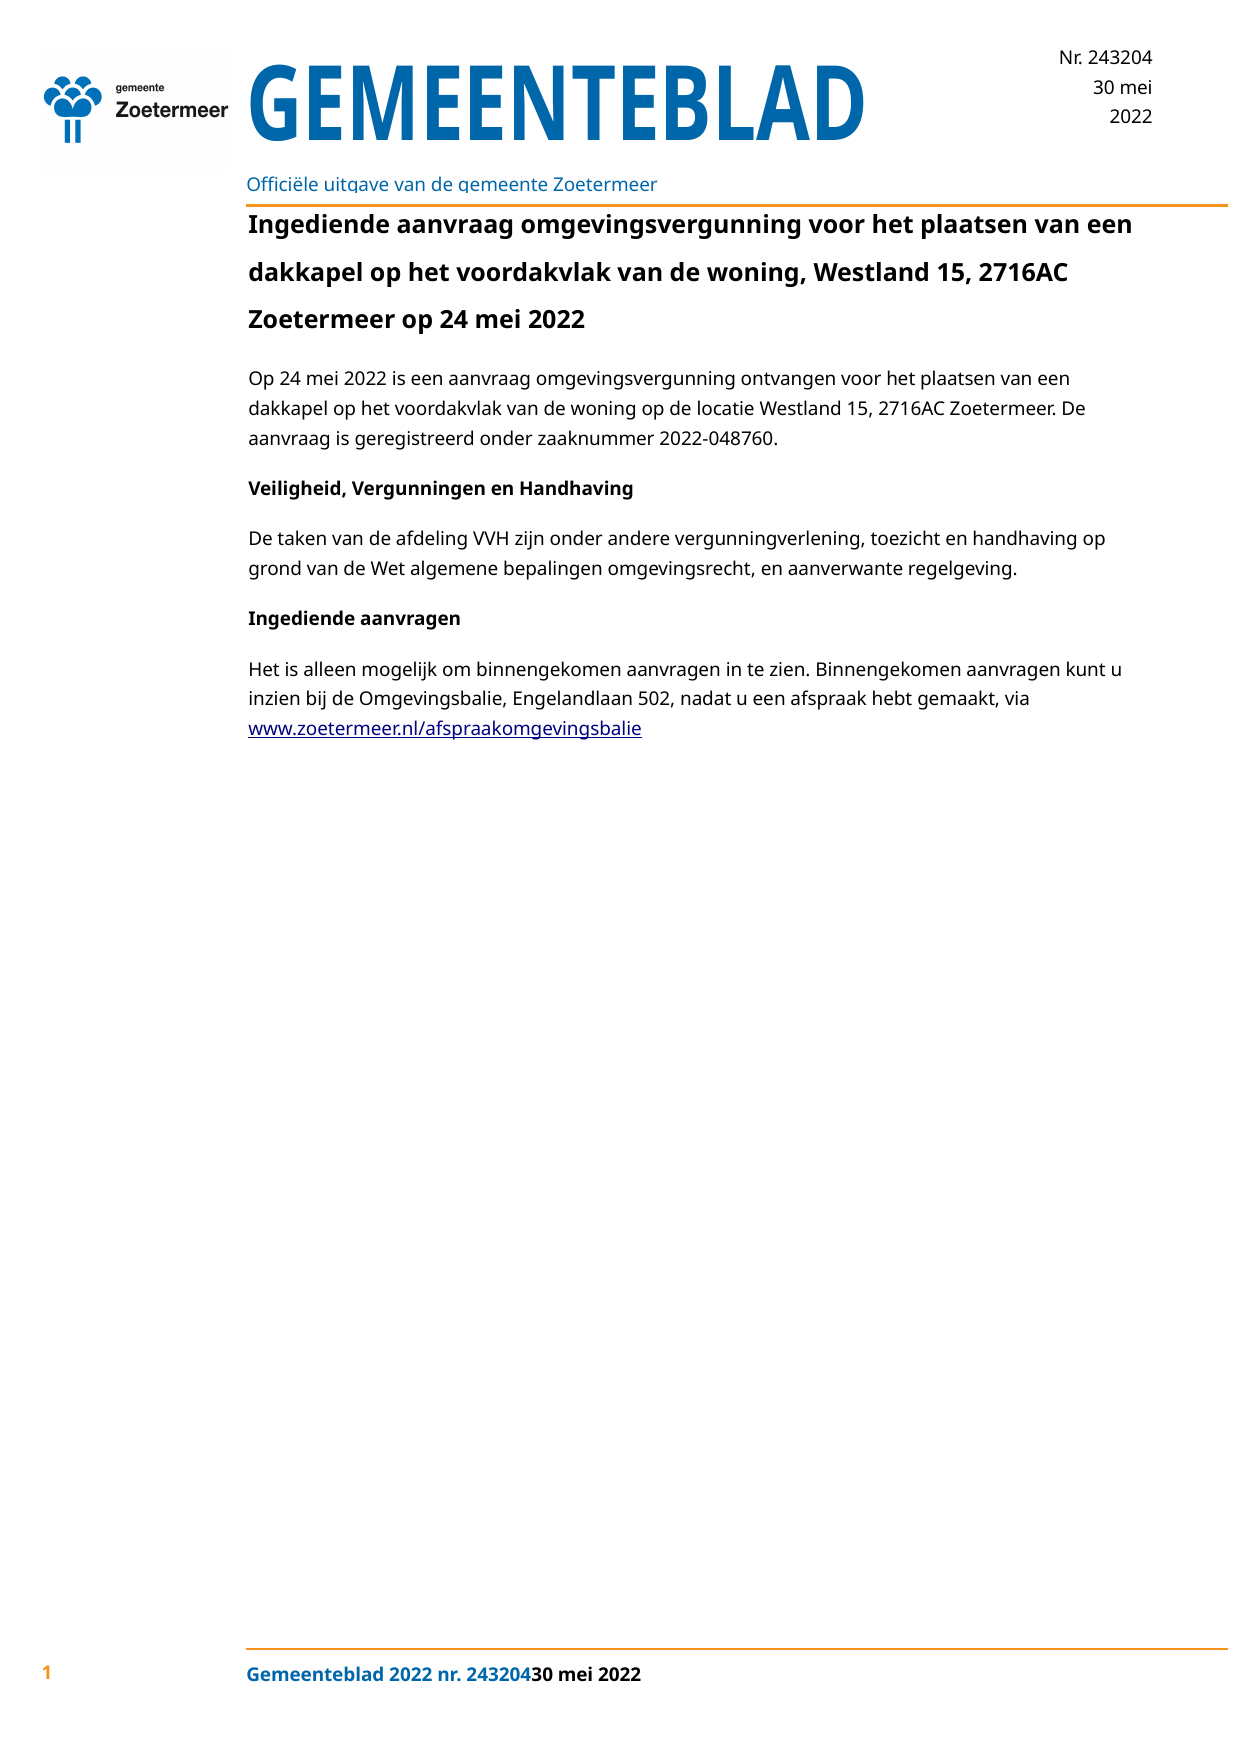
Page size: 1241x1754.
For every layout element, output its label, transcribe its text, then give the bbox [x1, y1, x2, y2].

text Op 24 mei 2022 is een aanvraag omgevingsvergunning ontvangen voor het plaatsen van een dakkapel op het voordakvlak van de woning op de locatie Westland 15, 2716AC Zoetermeer. De aanvraag is geregistreerd onder zaaknummer 2022-048760. [248, 366, 1152, 450]
picture [41, 47, 231, 172]
text Het is alleen mogelijk om binnengekomen aanvragen in te zien. Binnengekomen aanvragen kunt u inzien bij de Omgevingsbalie, Engelandlaan 502, nadat u een afspraak hebt gemaakt, via www.zoetermeer.nl/afspraakomgevingsbalie [248, 656, 1152, 741]
text De taken van de afdeling VVH zijn onder andere vergunningverlening, toezicht en handhaving op grond van de Wet algemene bepalingen omgevingsrecht, en aanverwante regelgeving. [248, 526, 1152, 581]
text Ingediende aanvragen [248, 606, 1152, 631]
text Veiligheid, Vergunningen en Handhaving [248, 475, 1152, 501]
text Ingediende aanvraag omgevingsvergunning voor het plaatsen van een dakkapel op het voordakvlak van de woning, Westland 15, 2716AC Zoetermeer op 24 mei 2022 [248, 207, 1152, 336]
